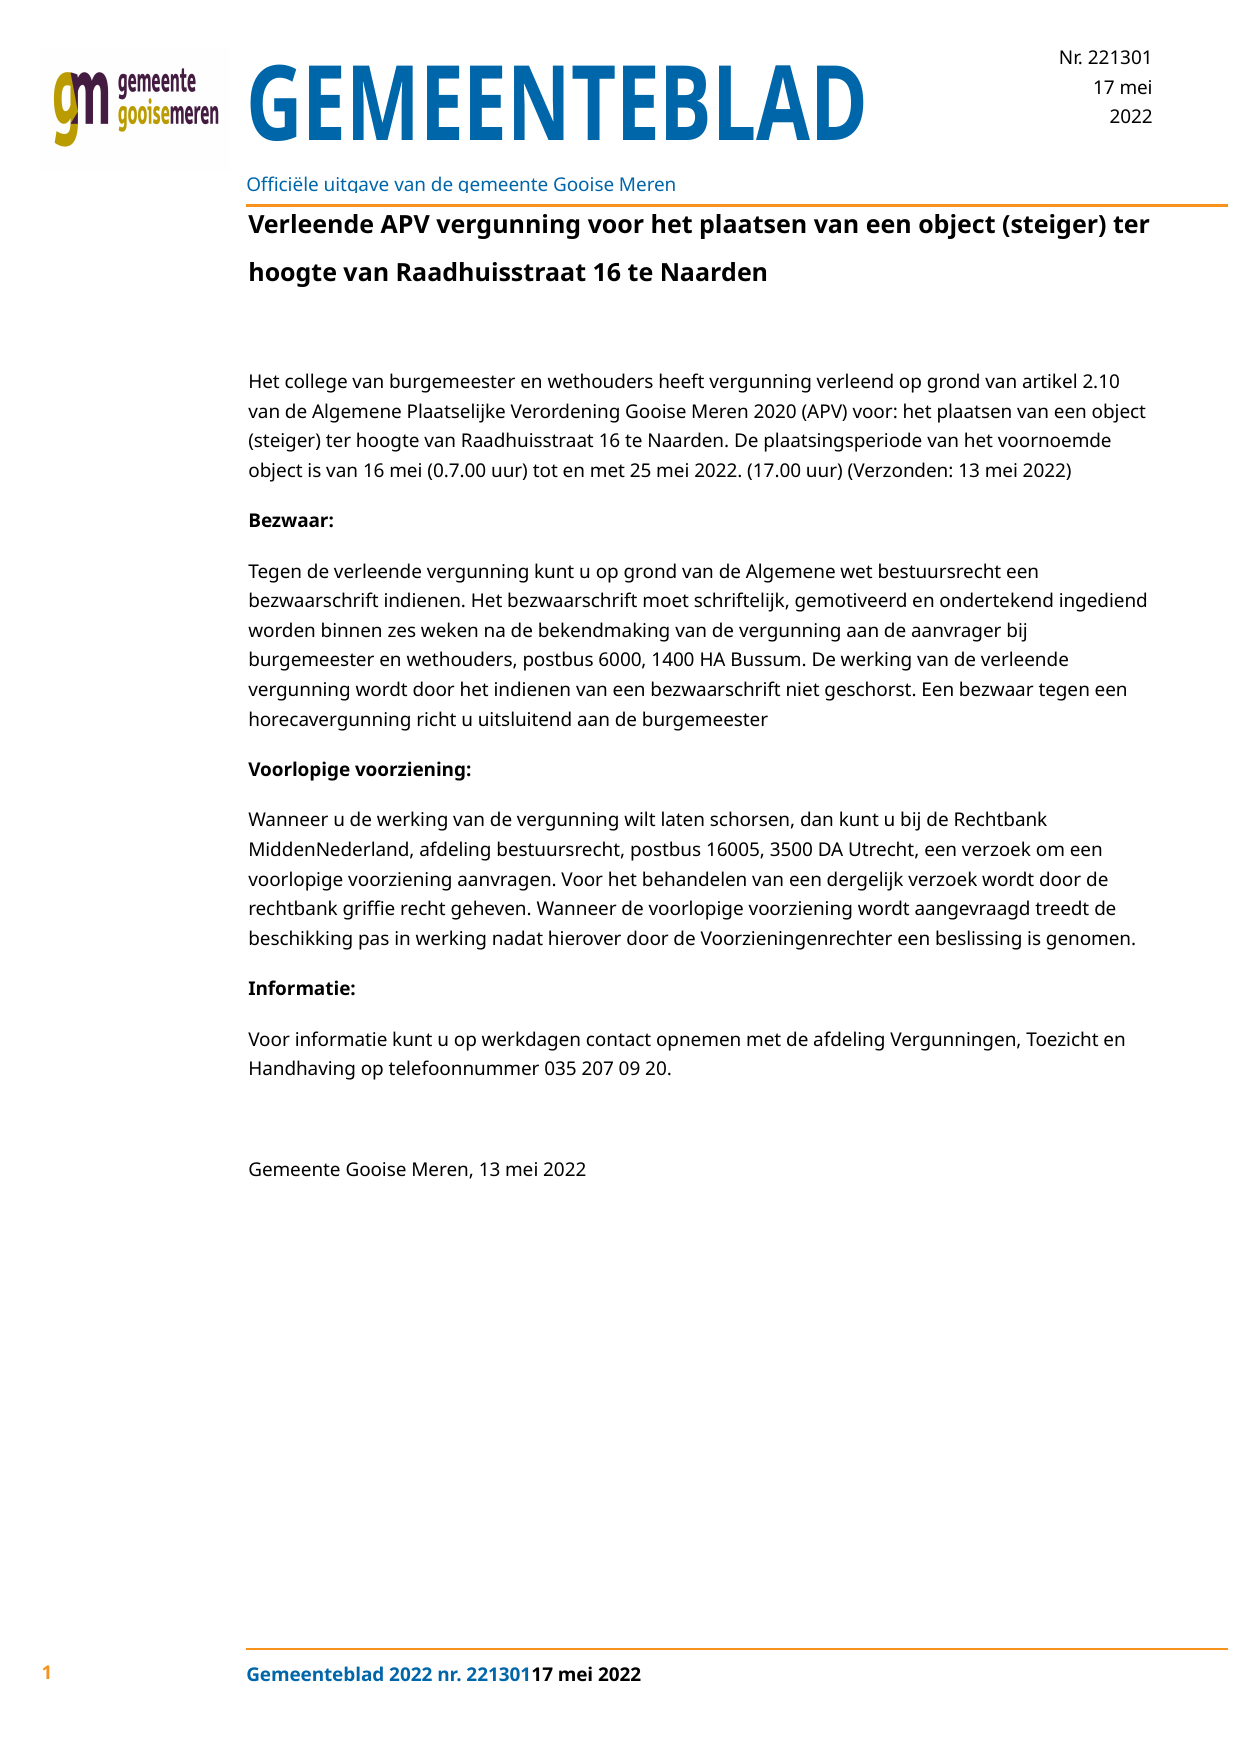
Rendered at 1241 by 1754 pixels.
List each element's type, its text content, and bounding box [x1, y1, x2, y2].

text Voor informatie kunt u op werkdagen contact opnemen met de afdeling Vergunningen, Toezicht en Handhaving op telefoonnummer 035 207 09 20. [248, 1026, 1152, 1081]
picture [41, 47, 231, 172]
text Bezwaar: [248, 507, 1152, 533]
text Informatie: [248, 975, 1152, 1001]
text Tegen de verleende vergunning kunt u op grond van de Algemene wet bestuursrecht een bezwaarschrift indienen. Het bezwaarschrift moet schriftelijk, gemotiveerd en ondertekend ingediend worden binnen zes weken na de bekendmaking van de vergunning aan de aanvrager bij burgemeester en wethouders, postbus 6000, 1400 HA Bussum. De werking van de verleende vergunning wordt door het indienen van een bezwaarschrift niet geschorst. Een bezwaar tegen een horecavergunning richt u uitsluitend aan de burgemeester [248, 558, 1152, 732]
text Het college van burgemeester en wethouders heeft vergunning verleend op grond van artikel 2.10 van de Algemene Plaatselijke Verordening Gooise Meren 2020 (APV) voor: het plaatsen van een object (steiger) ter hoogte van Raadhuisstraat 16 te Naarden. De plaatsingsperiode van het voornoemde object is van 16 mei (0.7.00 uur) tot en met 25 mei 2022. (17.00 uur) (Verzonden: 13 mei 2022) [248, 368, 1152, 483]
text Verleende APV vergunning voor het plaatsen van een object (steiger) ter hoogte van Raadhuisstraat 16 te Naarden [248, 207, 1152, 288]
text Voorlopige voorziening: [248, 756, 1152, 782]
text Wanneer u de werking van de vergunning wilt laten schorsen, dan kunt u bij de Rechtbank MiddenNederland, afdeling bestuursrecht, postbus 16005, 3500 DA Utrecht, een verzoek om een voorlopige voorziening aanvragen. Voor het behandelen van een dergelijk verzoek wordt door de rechtbank griffie recht geheven. Wanneer de voorlopige voorziening wordt aangevraagd treedt de beschikking pas in werking nadat hierover door de Voorzieningenrechter een beslissing is genomen. [248, 807, 1152, 951]
text Gemeente Gooise Meren, 13 mei 2022 [248, 1156, 1152, 1182]
